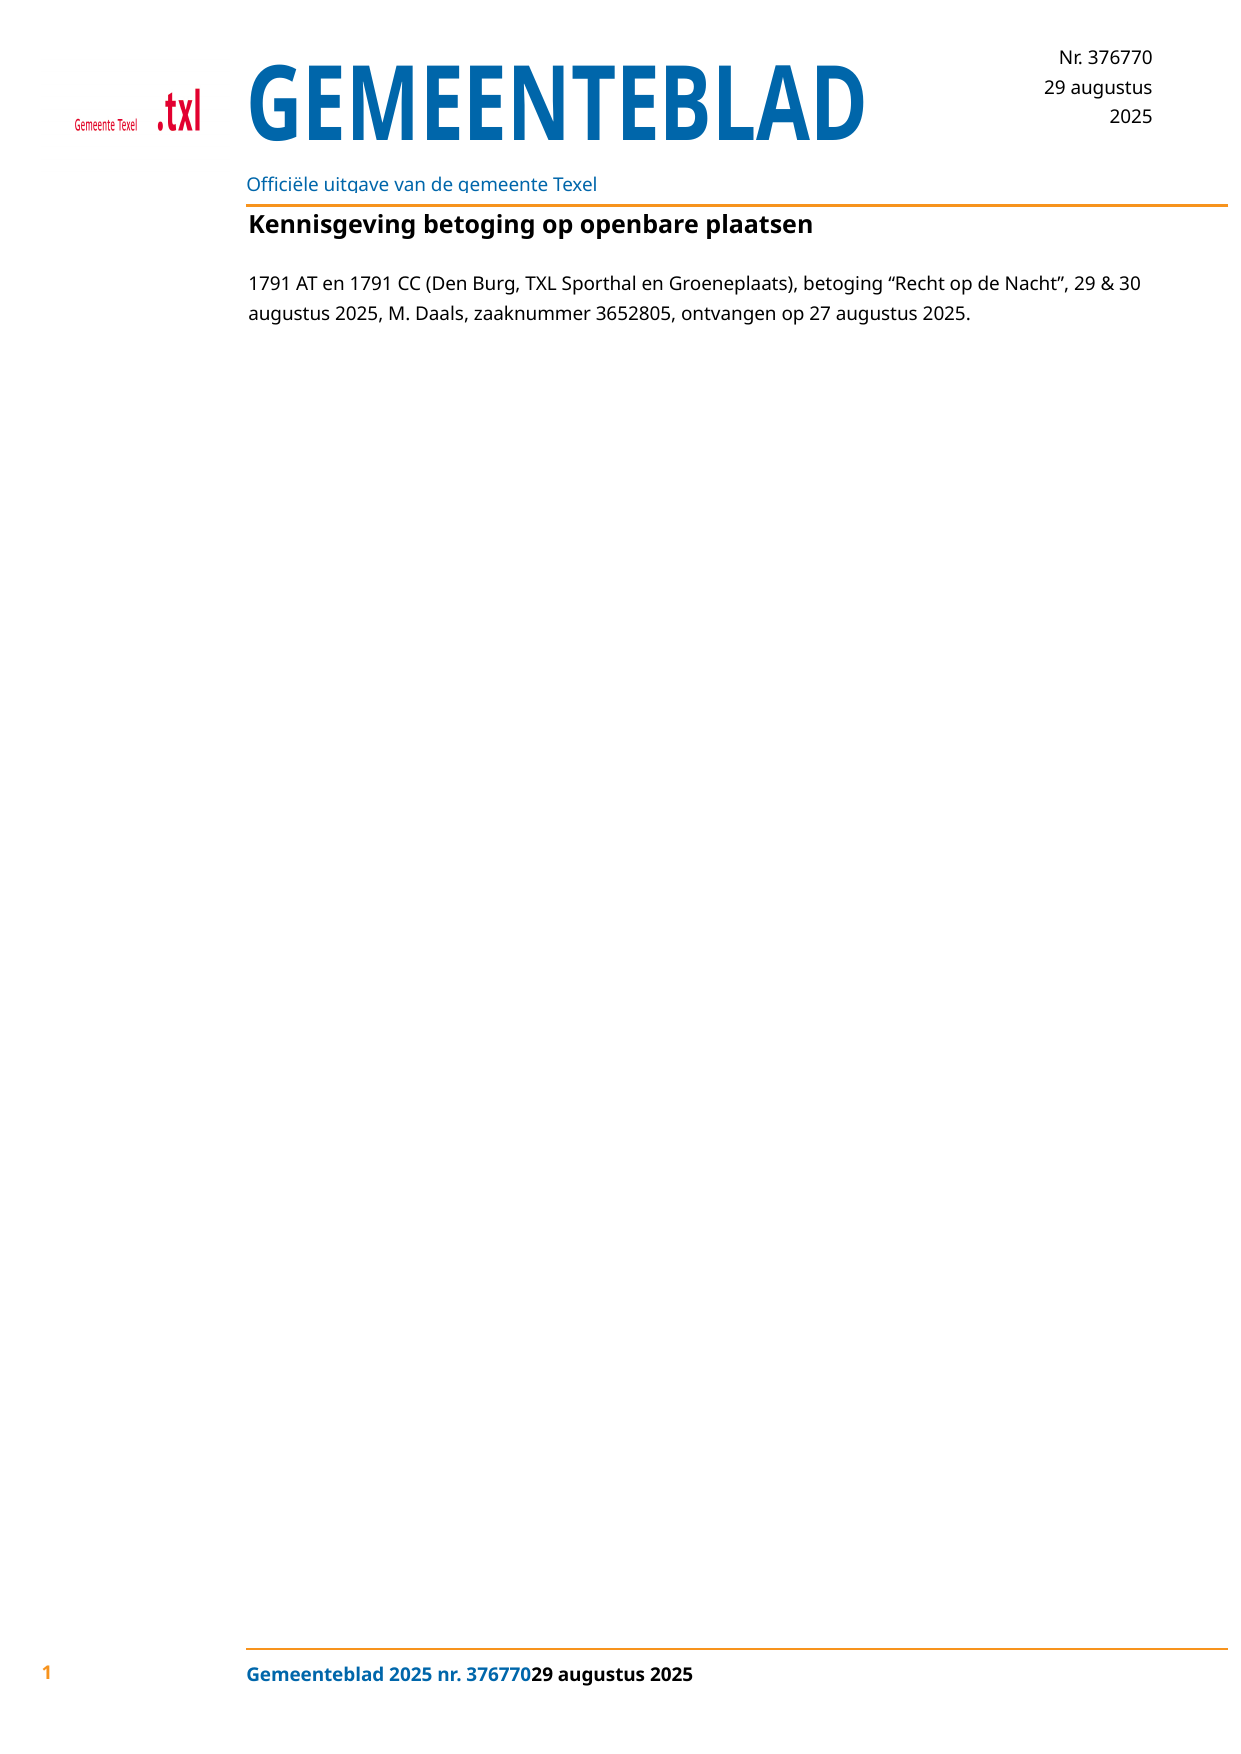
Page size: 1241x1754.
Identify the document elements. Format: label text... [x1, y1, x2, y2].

picture [41, 47, 231, 172]
text 1791 AT en 1791 CC (Den Burg, TXL Sporthal en Groeneplaats), betoging “Recht op de Nacht”, 29 & 30 augustus 2025, M. Daals, zaaknummer 3652805, ontvangen op 27 augustus 2025. [248, 270, 1152, 326]
text Kennisgeving betoging op openbare plaatsen [248, 207, 1152, 241]
